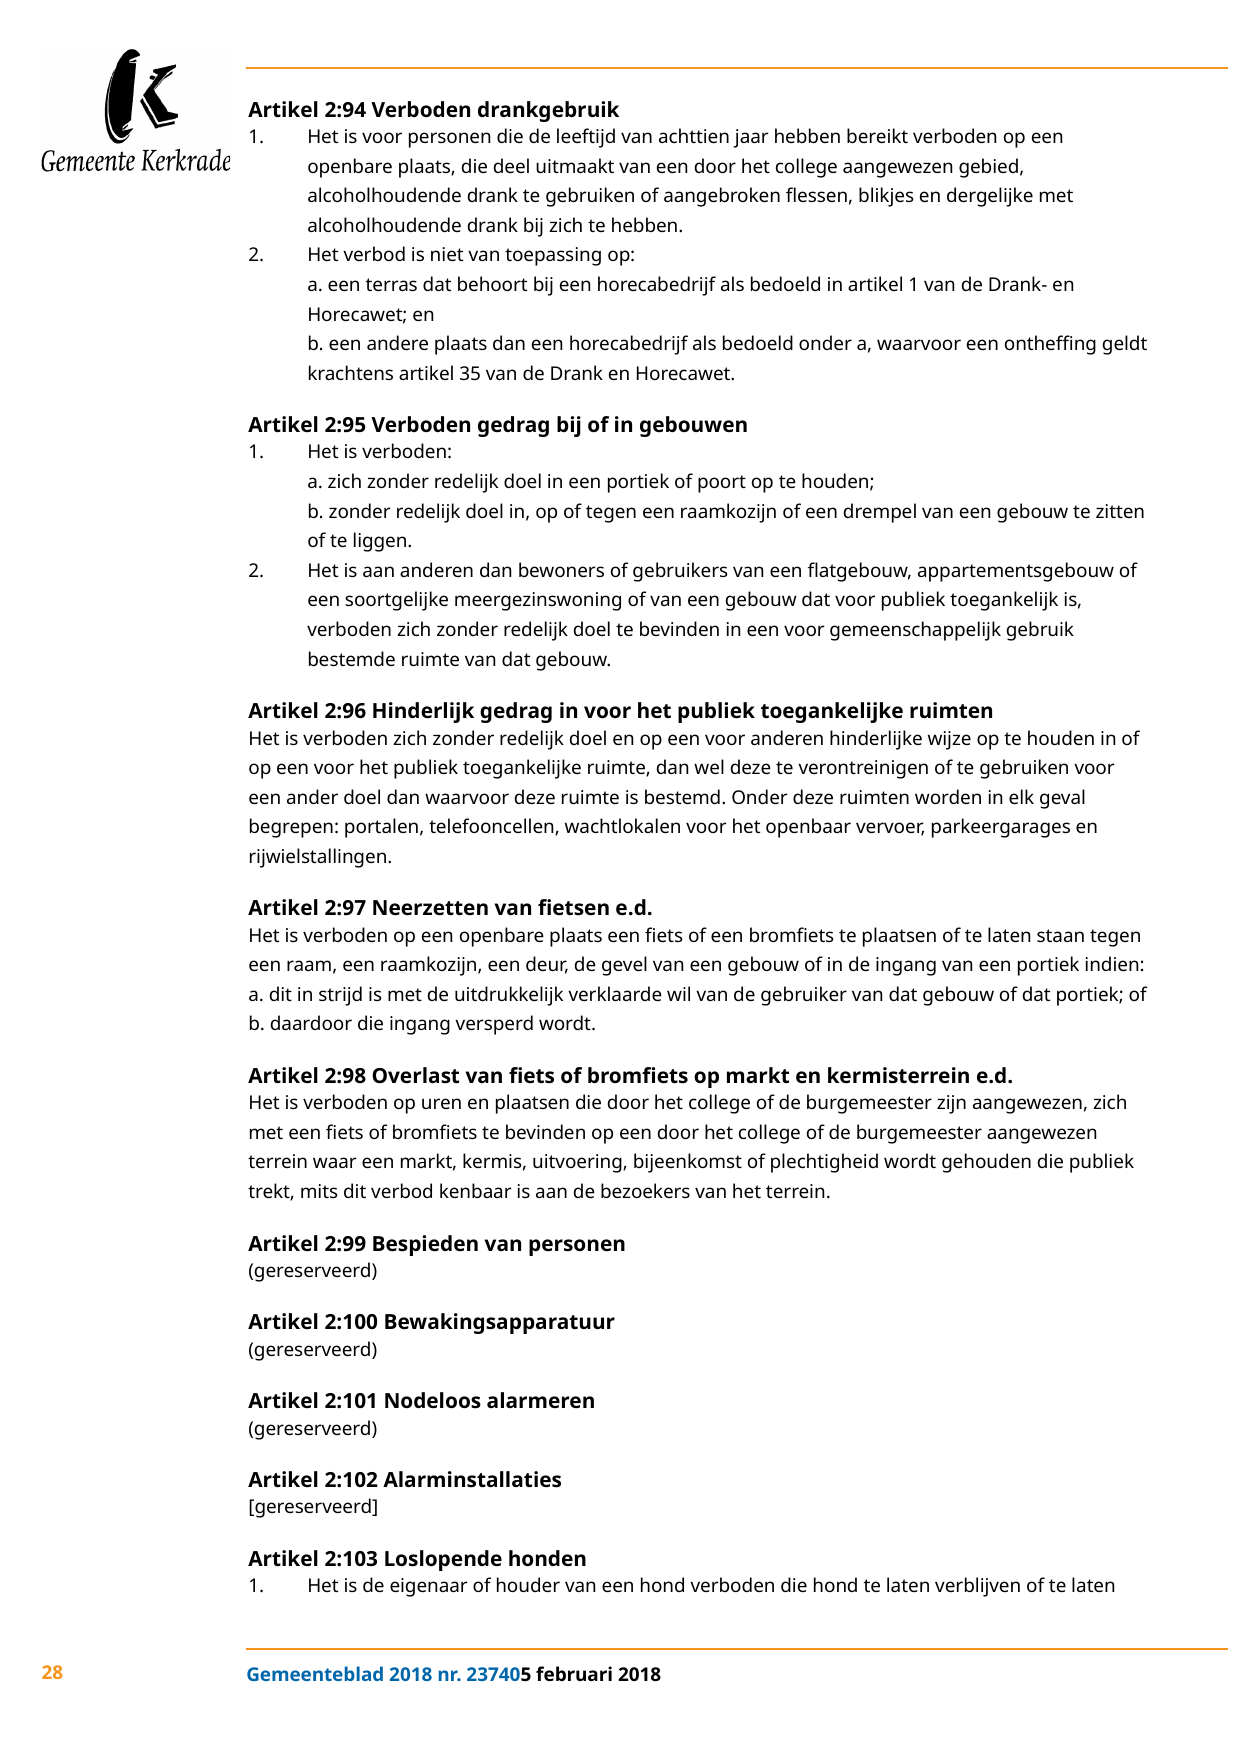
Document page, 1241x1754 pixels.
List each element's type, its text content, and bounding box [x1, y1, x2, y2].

text Artikel 2:103 Loslopende honden [248, 1544, 1152, 1572]
picture [41, 47, 231, 172]
text Artikel 2:96 Hinderlijk gedrag in voor het publiek toegankelijke ruimten [248, 696, 1152, 725]
text Artikel 2:98 Overlast van fiets of bromfiets op markt en kermisterrein e.d. [248, 1061, 1152, 1089]
list Het is voor personen die de leeftijd van achttien jaar hebben bereikt verboden op een openbare plaats, die deel uitmaakt van een door het college aangewezen gebied, alcoholhoudende drank te gebruiken of aangebroken flessen, blikjes en dergelijke met alcoholhoudende drank bij zich te hebben. [248, 123, 1152, 238]
text (gereserveerd) [248, 1257, 1152, 1283]
list b. een andere plaats dan een horecabedrijf als bedoeld onder a, waarvoor een ontheffing geldt krachtens artikel 35 van de Drank en Horecawet. [248, 330, 1152, 386]
text a. dit in strijd is met de uitdrukkelijk verklaarde wil van de gebruiker van dat gebouw of dat portiek; of [248, 981, 1152, 1007]
text Het is verboden zich zonder redelijk doel en op een voor anderen hinderlijke wijze op te houden in of op een voor het publiek toegankelijke ruimte, dan wel deze te verontreinigen of te gebruiken voor een ander doel dan waarvoor deze ruimte is bestemd. Onder deze ruimten worden in elk geval begrepen: portalen, telefooncellen, wachtlokalen voor het openbaar vervoer, parkeergarages en rijwielstallingen. [248, 725, 1152, 869]
text (gereserveerd) [248, 1415, 1152, 1441]
text [gereserveerd] [248, 1494, 1152, 1519]
list Het verbod is niet van toepassing op: [248, 242, 1152, 267]
text Artikel 2:99 Bespieden van personen [248, 1229, 1152, 1257]
text (gereserveerd) [248, 1336, 1152, 1362]
list b. zonder redelijk doel in, op of tegen een raamkozijn of een drempel van een gebouw te zitten of te liggen. [248, 498, 1152, 553]
text b. daardoor die ingang versperd wordt. [248, 1011, 1152, 1036]
text Het is verboden op een openbare plaats een fiets of een bromfiets te plaatsen of te laten staan tegen een raam, een raamkozijn, een deur, de gevel van een gebouw of in de ingang van een portiek indien: [248, 922, 1152, 977]
list Het is verboden: [248, 439, 1152, 464]
text Artikel 2:102 Alarminstallaties [248, 1465, 1152, 1494]
list Het is aan anderen dan bewoners of gebruikers van een flatgebouw, appartementsgebouw of een soortgelijke meergezinswoning of van een gebouw dat voor publiek toegankelijk is, verboden zich zonder redelijk doel te bevinden in een voor gemeenschappelijk gebruik bestemde ruimte van dat gebouw. [248, 557, 1152, 672]
list a. een terras dat behoort bij een horecabedrijf als bedoeld in artikel 1 van de Drank- en Horecawet; en [248, 271, 1152, 326]
text Artikel 2:100 Bewakingsapparatuur [248, 1307, 1152, 1336]
text Het is verboden op uren en plaatsen die door het college of de burgemeester zijn aangewezen, zich met een fiets of bromfiets te bevinden op een door het college of de burgemeester aangewezen terrein waar een markt, kermis, uitvoering, bijeenkomst of plechtigheid wordt gehouden die publiek trekt, mits dit verbod kenbaar is aan de bezoekers van het terrein. [248, 1089, 1152, 1204]
text Artikel 2:94 Verboden drankgebruik [248, 95, 1152, 123]
text Artikel 2:95 Verboden gedrag bij of in gebouwen [248, 410, 1152, 439]
text Artikel 2:101 Nodeloos alarmeren [248, 1386, 1152, 1415]
list Het is de eigenaar of houder van een hond verboden die hond te laten verblijven of te laten [248, 1572, 1152, 1598]
text Artikel 2:97 Neerzetten van fietsen e.d. [248, 893, 1152, 922]
list a. zich zonder redelijk doel in een portiek of poort op te houden; [248, 468, 1152, 494]
